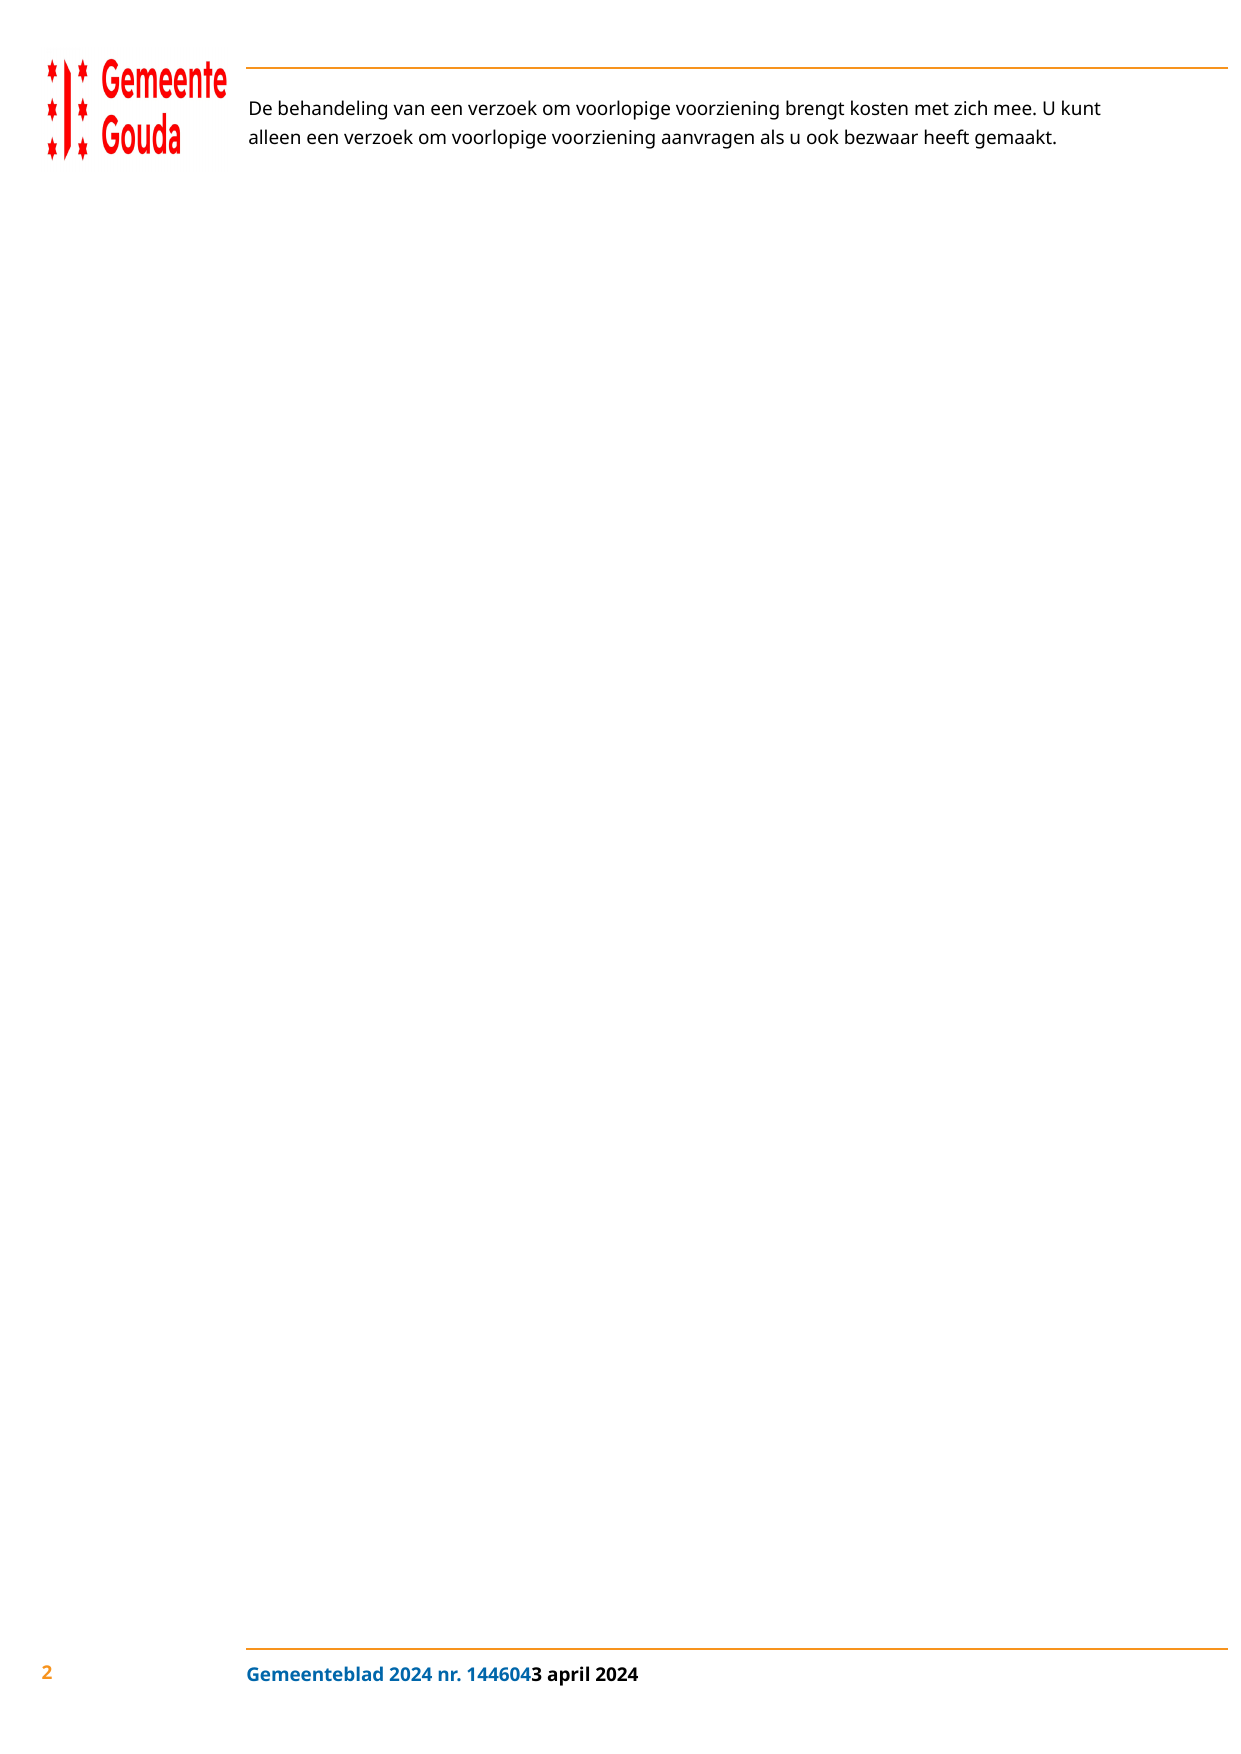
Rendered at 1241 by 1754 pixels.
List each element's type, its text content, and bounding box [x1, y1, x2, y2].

text De behandeling van een verzoek om voorlopige voorziening brengt kosten met zich mee. U kunt alleen een verzoek om voorlopige voorziening aanvragen als u ook bezwaar heeft gemaakt. [248, 95, 1152, 150]
picture [41, 47, 231, 172]
